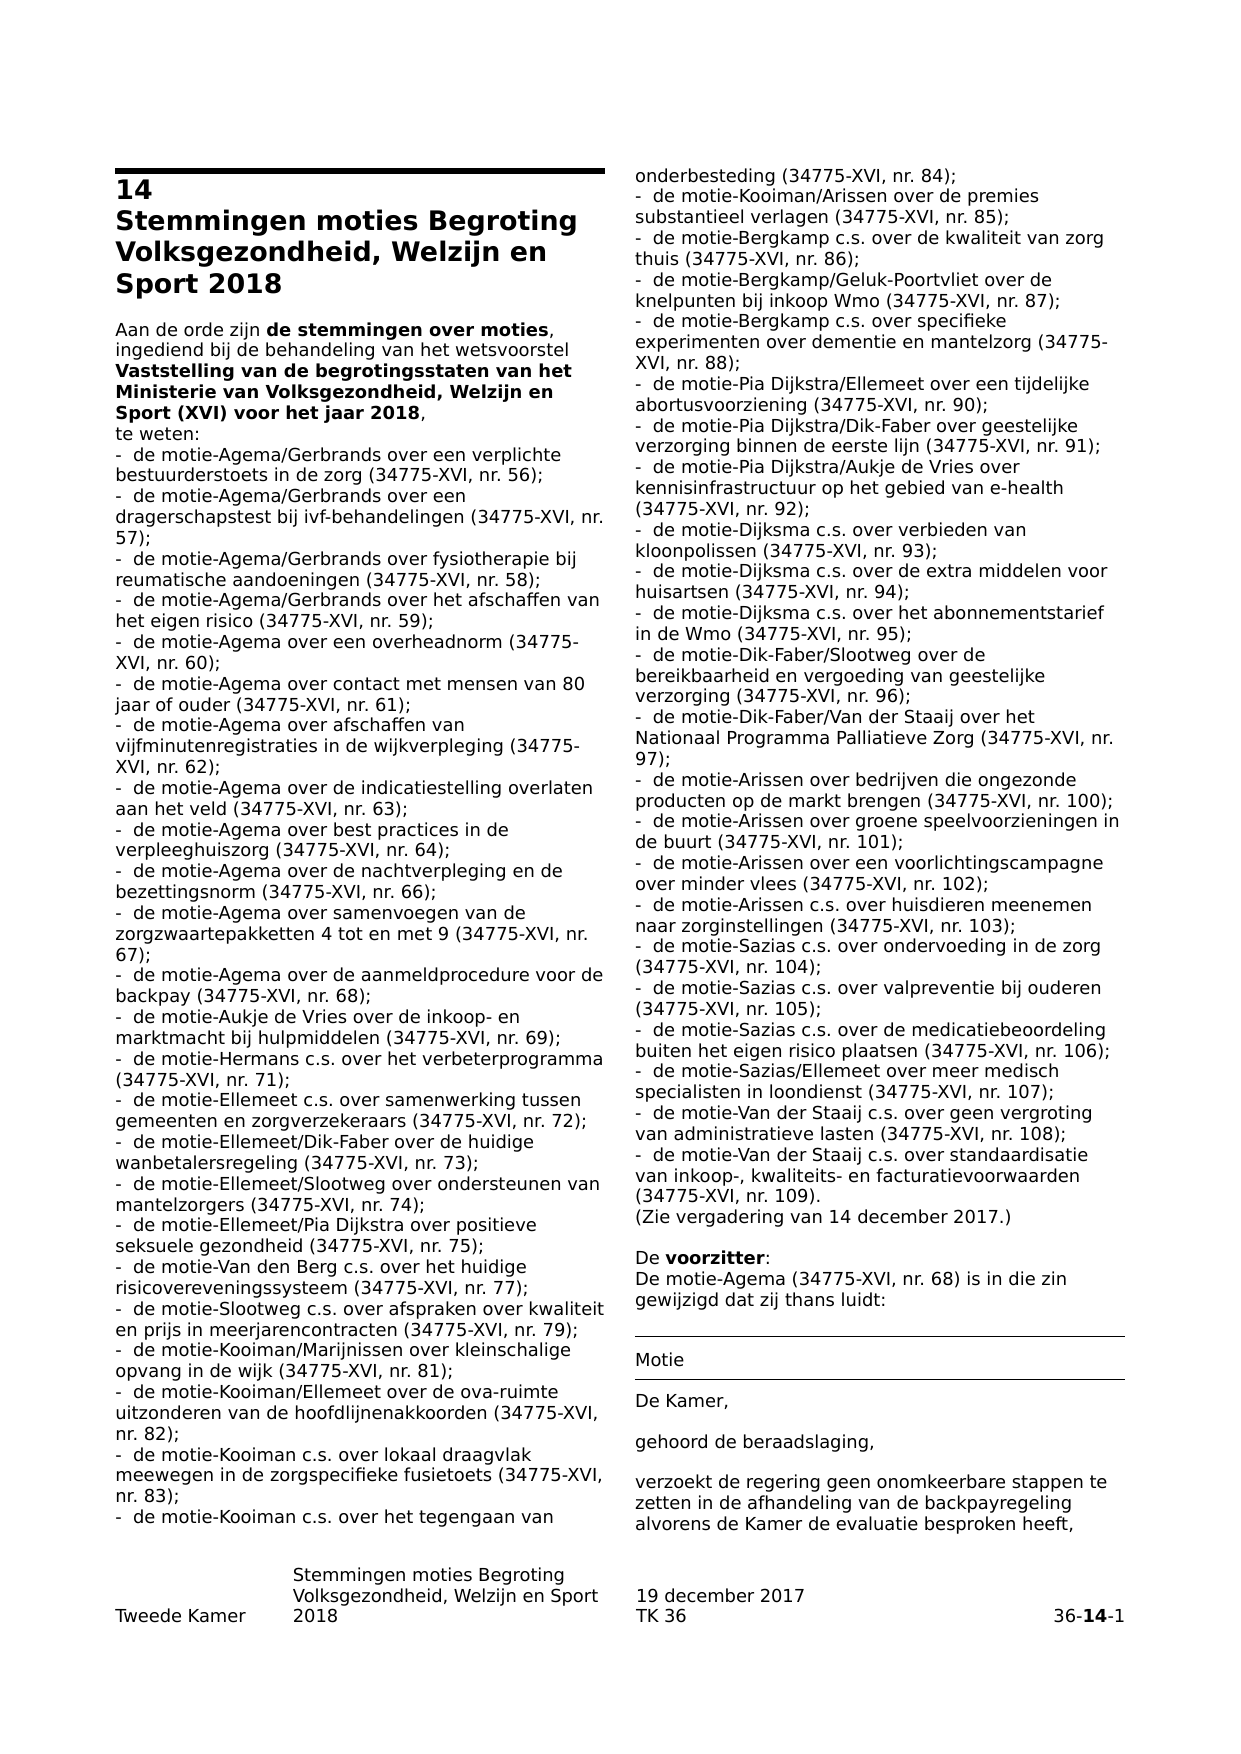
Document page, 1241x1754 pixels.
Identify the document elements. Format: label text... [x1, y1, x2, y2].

list de motie-Agema over de nachtverpleging en de bezettingsnorm (34775-XVI, nr. 66); [115, 861, 605, 903]
list de motie-Arissen over bedrijven die ongezonde producten op de markt brengen (34775-XVI, nr. 100); [635, 769, 1125, 811]
list de motie-Van der Staaij c.s. over geen vergroting van administratieve lasten (34775-XVI, nr. 108); [635, 1103, 1125, 1144]
list de motie-Agema over afschaffen van vijfminutenregistraties in de wijkverpleging (34775-XVI, nr. 62); [115, 715, 605, 778]
text De Kamer, [635, 1391, 1125, 1412]
list de motie-Hermans c.s. over het verbeterprogramma (34775-XVI, nr. 71); [115, 1048, 605, 1090]
list de motie-Arissen over groene speelvoorzieningen in de buurt (34775-XVI, nr. 101); [635, 811, 1125, 853]
list de motie-Pia Dijkstra/Dik-Faber over geestelijke verzorging binnen de eerste lijn (34775-XVI, nr. 91); [635, 415, 1125, 457]
list de motie-Sazias c.s. over de medicatiebeoordeling buiten het eigen risico plaatsen (34775-XVI, nr. 106); [635, 1019, 1125, 1061]
list de motie-Slootweg c.s. over afspraken over kwaliteit en prijs in meerjarencontracten (34775-XVI, nr. 79); [115, 1298, 605, 1340]
list de motie-Dijksma c.s. over verbieden van kloonpolissen (34775-XVI, nr. 93); [635, 519, 1125, 561]
list de motie-Agema/Gerbrands over een verplichte bestuurderstoets in de zorg (34775-XVI, nr. 56); [115, 444, 605, 486]
list de motie-Bergkamp c.s. over specifieke experimenten over dementie en mantelzorg (34775-XVI, nr. 88); [635, 311, 1125, 374]
list de motie-Aukje de Vries over de inkoop- en marktmacht bij hulpmiddelen (34775-XVI, nr. 69); [115, 1007, 605, 1048]
list onderbesteding (34775-XVI, nr. 84); [635, 165, 1125, 186]
list de motie-Agema over een overheadnorm (34775-XVI, nr. 60); [115, 632, 605, 673]
list de motie-Agema/Gerbrands over het afschaffen van het eigen risico (34775-XVI, nr. 59); [115, 590, 605, 632]
text De voorzitter: [635, 1248, 1125, 1268]
list de motie-Pia Dijkstra/Ellemeet over een tijdelijke abortusvoorziening (34775-XVI, nr. 90); [635, 374, 1125, 415]
list de motie-Kooiman/Arissen over de premies substantieel verlagen (34775-XVI, nr. 85); [635, 186, 1125, 228]
text (Zie vergadering van 14 december 2017.) [635, 1207, 1125, 1228]
list de motie-Ellemeet c.s. over samenwerking tussen gemeenten en zorgverzekeraars (34775-XVI, nr. 72); [115, 1090, 605, 1132]
list de motie-Agema over de indicatiestelling overlaten aan het veld (34775-XVI, nr. 63); [115, 778, 605, 819]
list de motie-Kooiman c.s. over het tegengaan van [115, 1507, 605, 1528]
list de motie-Pia Dijkstra/Aukje de Vries over kennisinfrastructuur op het gebied van e-health (34775-XVI, nr. 92); [635, 457, 1125, 519]
list de motie-Kooiman c.s. over lokaal draagvlak meewegen in de zorgspecifieke fusietoets (34775-XVI, nr. 83); [115, 1444, 605, 1507]
list de motie-Sazias c.s. over valpreventie bij ouderen (34775-XVI, nr. 105); [635, 978, 1125, 1019]
list de motie-Ellemeet/Pia Dijkstra over positieve seksuele gezondheid (34775-XVI, nr. 75); [115, 1215, 605, 1257]
list de motie-Sazias/Ellemeet over meer medisch specialisten in loondienst (34775-XVI, nr. 107); [635, 1061, 1125, 1103]
list de motie-Sazias c.s. over ondervoeding in de zorg (34775-XVI, nr. 104); [635, 936, 1125, 978]
list de motie-Dijksma c.s. over de extra middelen voor huisartsen (34775-XVI, nr. 94); [635, 561, 1125, 603]
text te weten: [115, 423, 605, 444]
list de motie-Ellemeet/Slootweg over ondersteunen van mantelzorgers (34775-XVI, nr. 74); [115, 1173, 605, 1215]
list de motie-Van der Staaij c.s. over standaardisatie van inkoop-, kwaliteits- en facturatievoorwaarden (34775-XVI, nr. 109). [635, 1144, 1125, 1207]
list de motie-Ellemeet/Dik-Faber over de huidige wanbetalersregeling (34775-XVI, nr. 73); [115, 1132, 605, 1173]
list de motie-Kooiman/Ellemeet over de ova-ruimte uitzonderen van de hoofdlijnenakkoorden (34775-XVI, nr. 82); [115, 1382, 605, 1444]
list de motie-Agema over best practices in de verpleeghuiszorg (34775-XVI, nr. 64); [115, 819, 605, 861]
list de motie-Agema over de aanmeldprocedure voor de backpay (34775-XVI, nr. 68); [115, 965, 605, 1007]
title 14 Stemmingen moties Begroting Volksgezondheid, Welzijn en Sport 2018 [115, 174, 605, 299]
list de motie-Agema over contact met mensen van 80 jaar of ouder (34775-XVI, nr. 61); [115, 673, 605, 715]
text Motie [635, 1350, 1125, 1371]
list de motie-Agema/Gerbrands over fysiotherapie bij reumatische aandoeningen (34775-XVI, nr. 58); [115, 548, 605, 590]
list de motie-Dijksma c.s. over het abonnementstarief in de Wmo (34775-XVI, nr. 95); [635, 603, 1125, 644]
list de motie-Van den Berg c.s. over het huidige risicovereveningssysteem (34775-XVI, nr. 77); [115, 1257, 605, 1298]
list de motie-Arissen over een voorlichtingscampagne over minder vlees (34775-XVI, nr. 102); [635, 853, 1125, 894]
text verzoekt de regering geen onomkeerbare stappen te zetten in de afhandeling van de backpayregeling alvorens de Kamer de evaluatie besproken heeft, [635, 1472, 1125, 1534]
list de motie-Agema/Gerbrands over een dragerschapstest bij ivf-behandelingen (34775-XVI, nr. 57); [115, 486, 605, 548]
text Aan de orde zijn de stemmingen over moties, ingediend bij de behandeling van het wetsvoorstel Vaststelling van de begrotingsstaten van het Ministerie van Volksgezondheid, Welzijn en Sport (XVI) voor het jaar 2018, [115, 319, 605, 423]
text gehoord de beraadslaging, [635, 1432, 1125, 1452]
list de motie-Dik-Faber/Slootweg over de bereikbaarheid en vergoeding van geestelijke verzorging (34775-XVI, nr. 96); [635, 644, 1125, 707]
list de motie-Kooiman/Marijnissen over kleinschalige opvang in de wijk (34775-XVI, nr. 81); [115, 1340, 605, 1382]
list de motie-Bergkamp/Geluk-Poortvliet over de knelpunten bij inkoop Wmo (34775-XVI, nr. 87); [635, 269, 1125, 311]
list de motie-Bergkamp c.s. over de kwaliteit van zorg thuis (34775-XVI, nr. 86); [635, 228, 1125, 269]
list de motie-Agema over samenvoegen van de zorgzwaartepakketten 4 tot en met 9 (34775-XVI, nr. 67); [115, 903, 605, 965]
list de motie-Dik-Faber/Van der Staaij over het Nationaal Programma Palliatieve Zorg (34775-XVI, nr. 97); [635, 707, 1125, 769]
list de motie-Arissen c.s. over huisdieren meenemen naar zorginstellingen (34775-XVI, nr. 103); [635, 894, 1125, 936]
text De motie-Agema (34775-XVI, nr. 68) is in die zin gewijzigd dat zij thans luidt: [635, 1268, 1125, 1310]
